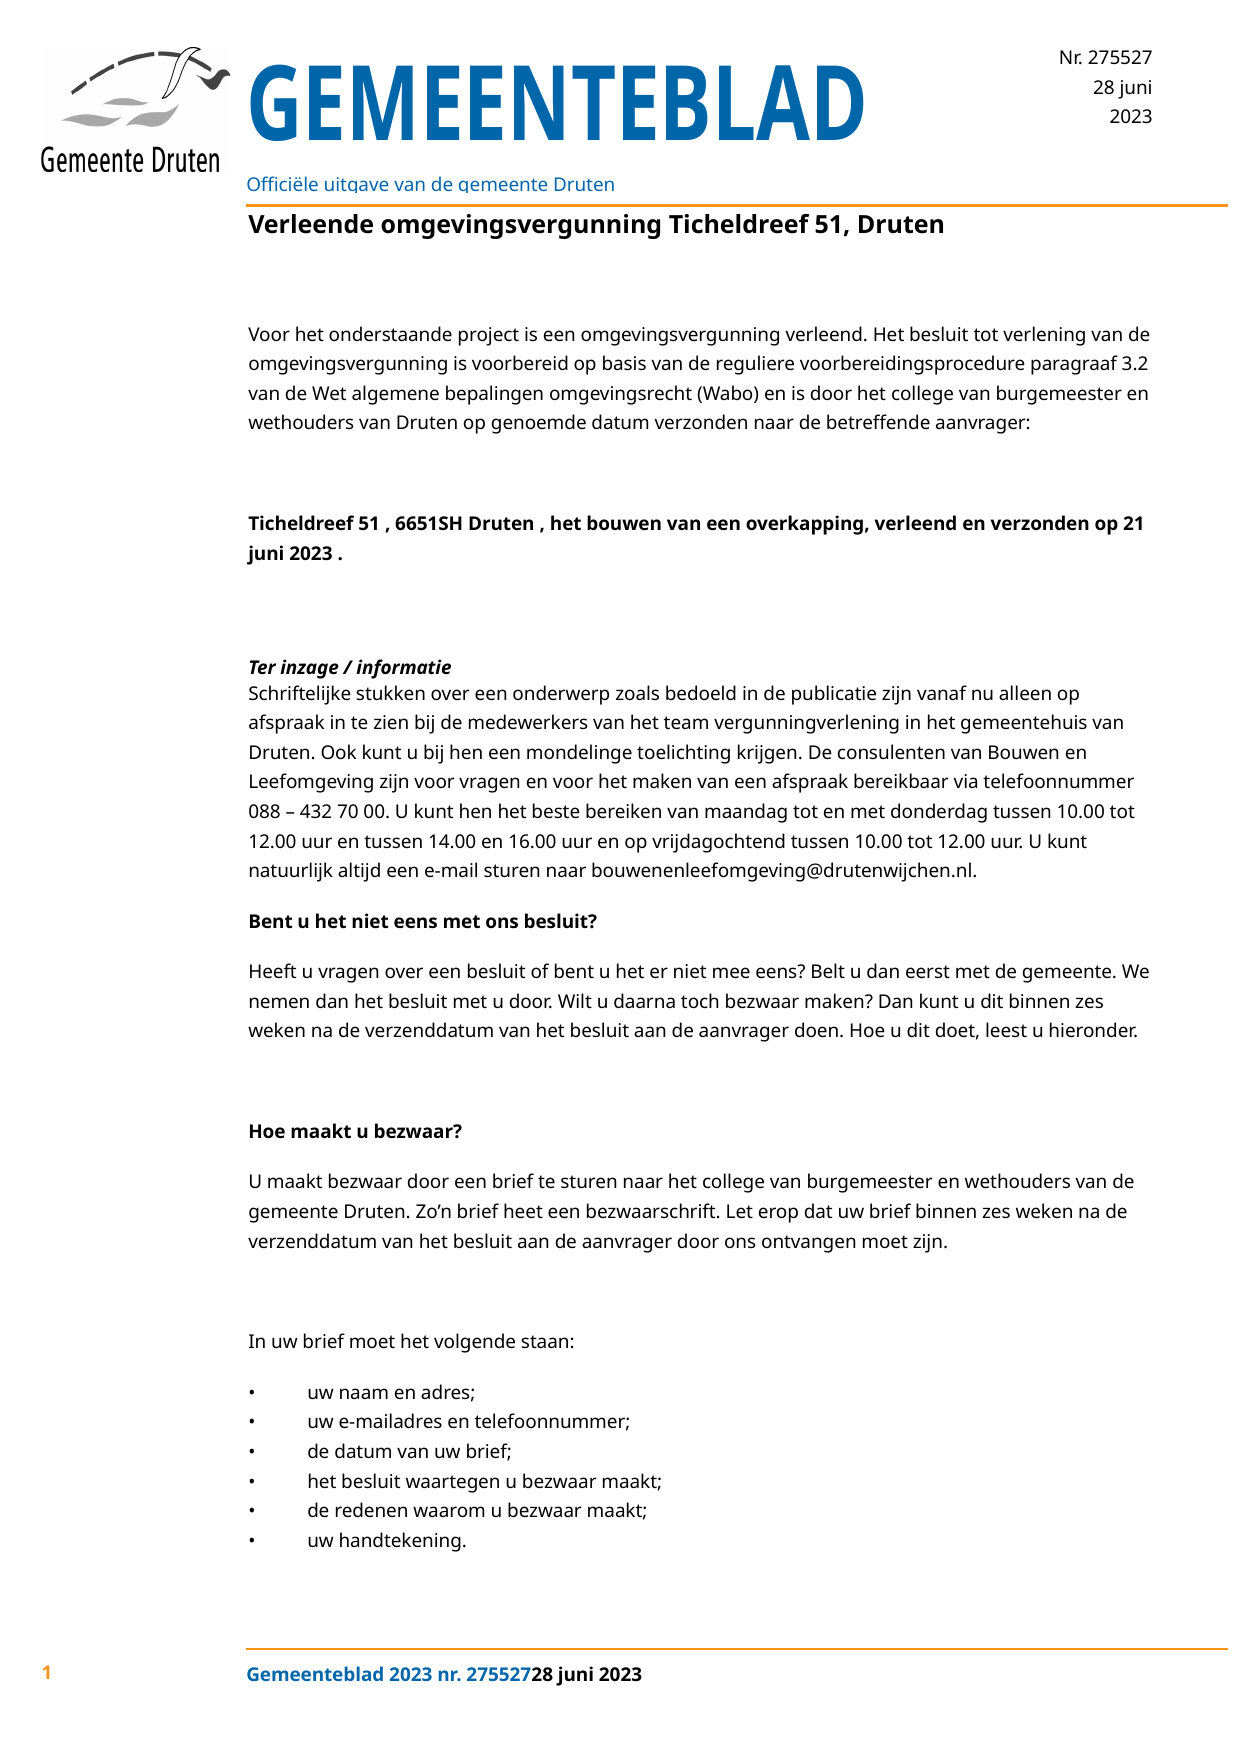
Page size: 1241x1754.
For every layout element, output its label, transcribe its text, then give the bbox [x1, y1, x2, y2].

list uw handtekening. [248, 1527, 1152, 1553]
text Heeft u vragen over een besluit of bent u het er niet mee eens? Belt u dan eerst met de gemeente. We nemen dan het besluit met u door. Wilt u daarna toch bezwaar maken? Dan kunt u dit binnen zes weken na de verzenddatum van het besluit aan de aanvrager doen. Hoe u dit doet, leest u hieronder. [248, 958, 1152, 1043]
text Verleende omgevingsvergunning Ticheldreef 51, Druten [248, 207, 1152, 241]
list het besluit waartegen u bezwaar maakt; [248, 1468, 1152, 1494]
text U maakt bezwaar door een brief te sturen naar het college van burgemeester en wethouders van de gemeente Druten. Zo’n brief heet een bezwaarschrift. Let erop dat uw brief binnen zes weken na de verzenddatum van het besluit aan de aanvrager door ons ontvangen moet zijn. [248, 1169, 1152, 1254]
picture [41, 47, 231, 172]
text Schriftelijke stukken over een onderwerp zoals bedoeld in de publicatie zijn vanaf nu alleen op afspraak in te zien bij de medewerkers van het team vergunningverlening in het gemeentehuis van Druten. Ook kunt u bij hen een mondelinge toelichting krijgen. De consulenten van Bouwen en Leefomgeving zijn voor vragen en voor het maken van een afspraak bereikbaar via telefoonnummer 088 – 432 70 00. U kunt hen het beste bereiken van maandag tot en met donderdag tussen 10.00 tot 12.00 uur en tussen 14.00 en 16.00 uur en op vrijdagochtend tussen 10.00 tot 12.00 uur. U kunt natuurlijk altijd een e-mail sturen naar bouwenenleefomgeving@drutenwijchen.nl. [248, 680, 1152, 883]
text Ticheldreef 51 , 6651SH Druten , het bouwen van een overkapping, verleend en verzonden op 21 juni 2023 . [248, 510, 1152, 566]
text In uw brief moet het volgende staan: [248, 1329, 1152, 1354]
text Ter inzage / informatie [248, 654, 1152, 680]
list de redenen waarom u bezwaar maakt; [248, 1497, 1152, 1523]
text Voor het onderstaande project is een omgevingsvergunning verleend. Het besluit tot verlening van de omgevingsvergunning is voorbereid op basis van de reguliere voorbereidingsprocedure paragraaf 3.2 van de Wet algemene bepalingen omgevingsrecht (Wabo) en is door het college van burgemeester en wethouders van Druten op genoemde datum verzonden naar de betreffende aanvrager: [248, 321, 1152, 435]
text Hoe maakt u bezwaar? [248, 1118, 1152, 1144]
list de datum van uw brief; [248, 1438, 1152, 1464]
text Bent u het niet eens met ons besluit? [248, 908, 1152, 934]
list uw e-mailadres en telefoonnummer; [248, 1409, 1152, 1434]
list uw naam en adres; [248, 1379, 1152, 1405]
